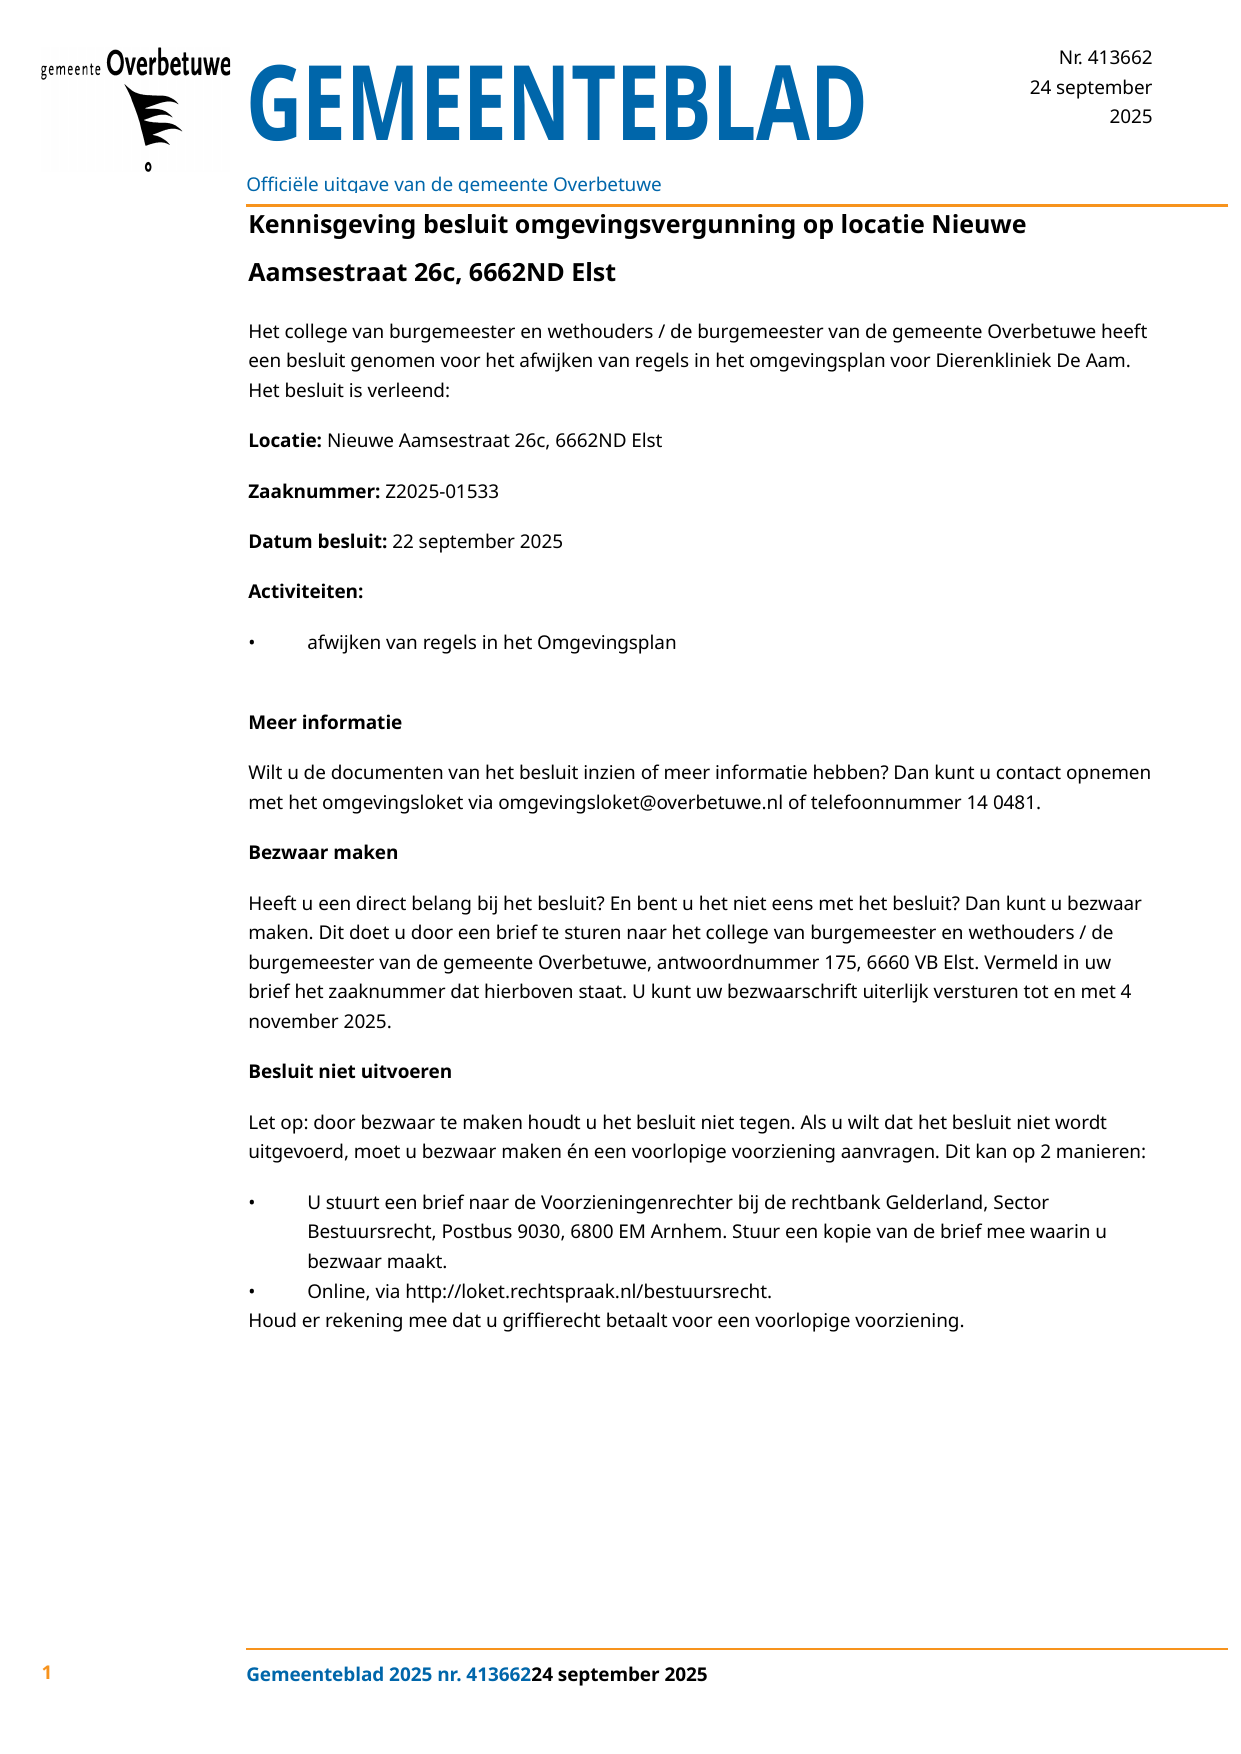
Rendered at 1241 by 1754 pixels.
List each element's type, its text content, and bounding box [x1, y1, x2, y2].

text Datum besluit: 22 september 2025 [248, 528, 1152, 554]
text Activiteiten: [248, 579, 1152, 604]
text Wilt u de documenten van het besluit inzien of meer informatie hebben? Dan kunt u contact opnemen met het omgevingsloket via omgevingsloket@overbetuwe.nl of telefoonnummer 14 0481. [248, 759, 1152, 815]
list afwijken van regels in het Omgevingsplan [248, 629, 1152, 655]
text Heeft u een direct belang bij het besluit? En bent u het niet eens met het besluit? Dan kunt u bezwaar maken. Dit doet u door een brief te sturen naar het college van burgemeester en wethouders / de burgemeester van de gemeente Overbetuwe, antwoordnummer 175, 6660 VB Elst. Vermeld in uw brief het zaaknummer dat hierboven staat. U kunt uw bezwaarschrift uiterlijk versturen tot en met 4 november 2025. [248, 890, 1152, 1034]
list Online, via http://loket.rechtspraak.nl/bestuursrecht. [248, 1278, 1152, 1304]
picture [41, 47, 231, 172]
text Meer informatie [248, 709, 1152, 735]
text Zaaknummer: Z2025-01533 [248, 478, 1152, 504]
text Bezwaar maken [248, 839, 1152, 865]
text Houd er rekening mee dat u griffierecht betaalt voor een voorlopige voorziening. [248, 1307, 1152, 1333]
list U stuurt een brief naar de Voorzieningenrechter bij de rechtbank Gelderland, Sector Bestuursrecht, Postbus 9030, 6800 EM Arnhem. Stuur een kopie van de brief mee waarin u bezwaar maakt. [248, 1189, 1152, 1274]
text Besluit niet uitvoeren [248, 1059, 1152, 1084]
text Het college van burgemeester en wethouders / de burgemeester van de gemeente Overbetuwe heeft een besluit genomen voor het afwijken van regels in het omgevingsplan voor Dierenkliniek De Aam. Het besluit is verleend: [248, 318, 1152, 403]
text Locatie: Nieuwe Aamsestraat 26c, 6662ND Elst [248, 427, 1152, 453]
text Kennisgeving besluit omgevingsvergunning op locatie Nieuwe Aamsestraat 26c, 6662ND Elst [248, 207, 1152, 288]
text Let op: door bezwaar te maken houdt u het besluit niet tegen. Als u wilt dat het besluit niet wordt uitgevoerd, moet u bezwaar maken én een voorlopige voorziening aanvragen. Dit kan op 2 manieren: [248, 1109, 1152, 1164]
